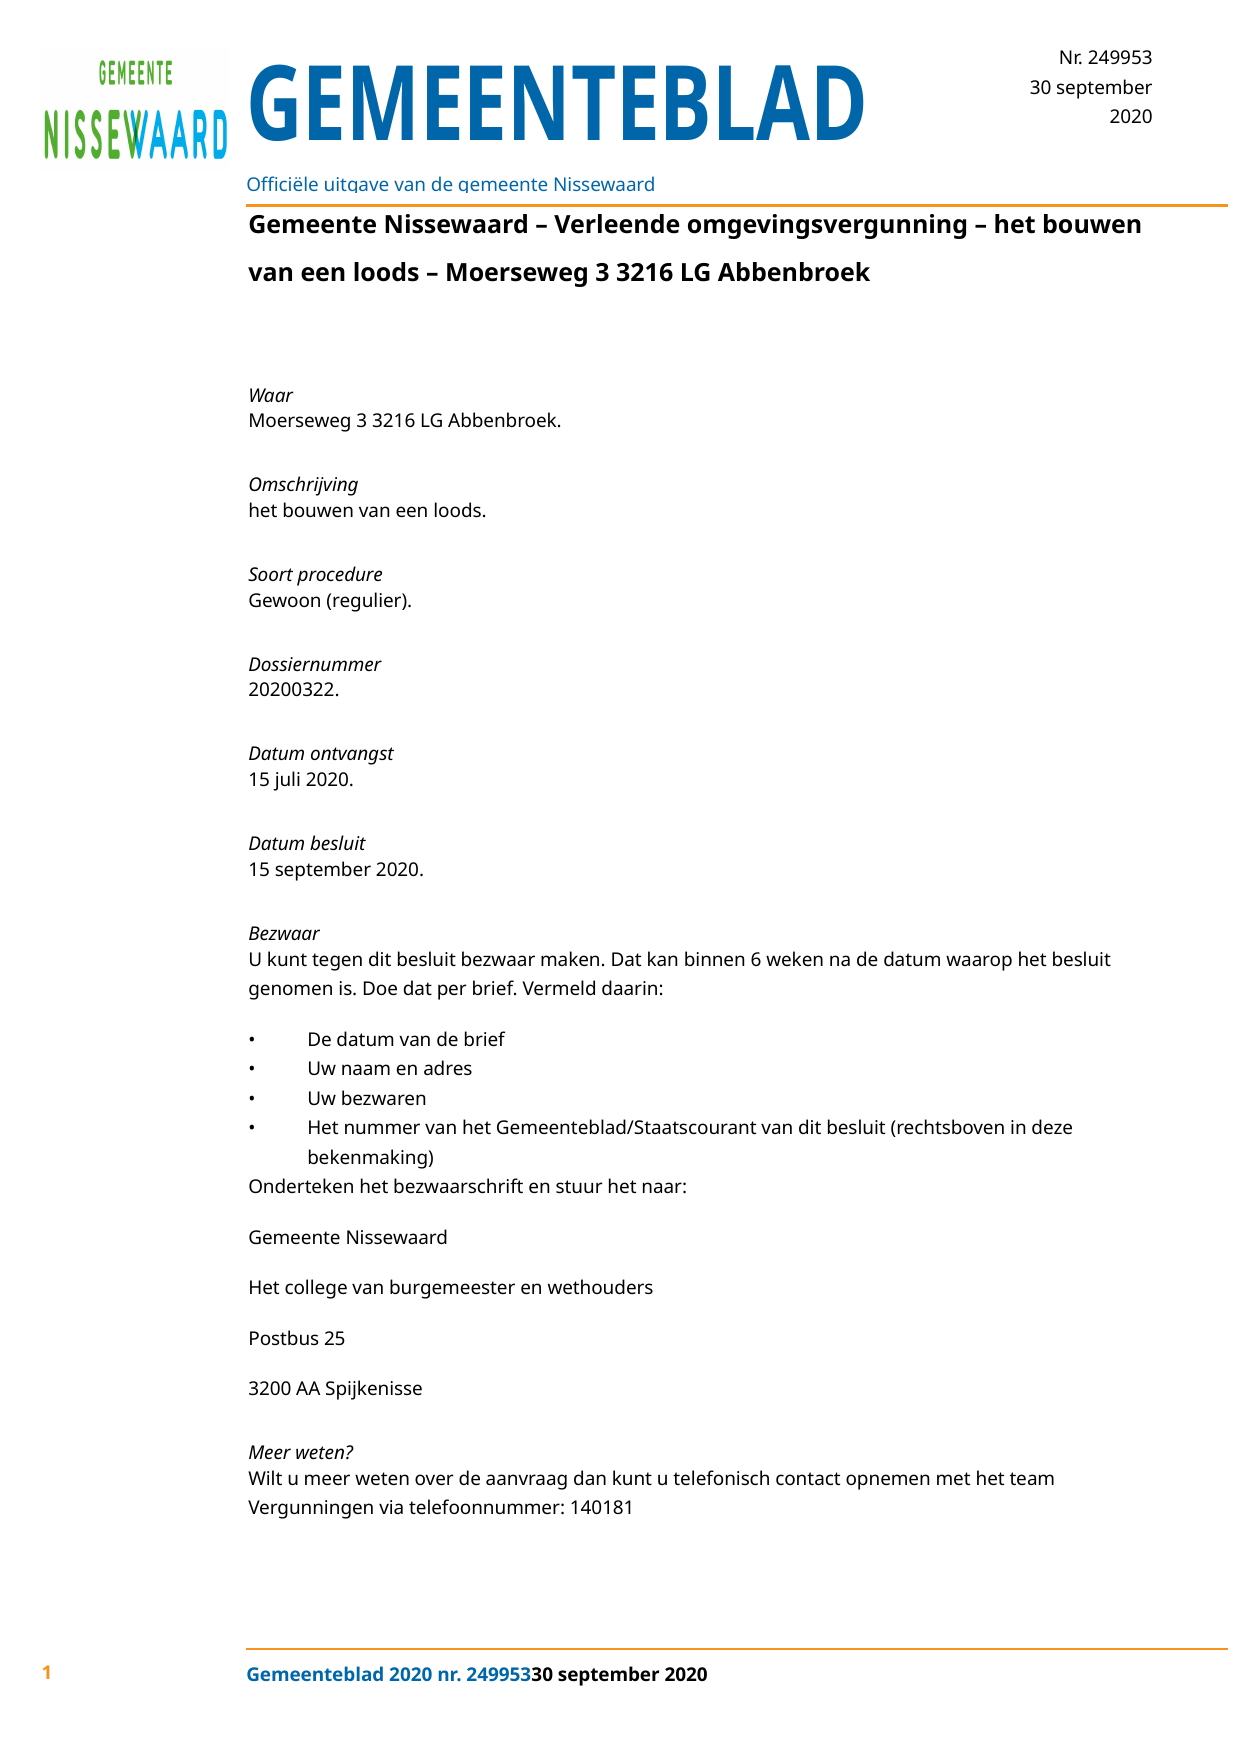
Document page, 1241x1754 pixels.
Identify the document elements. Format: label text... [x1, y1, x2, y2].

text 20200322. [248, 677, 1152, 702]
text 15 juli 2020. [248, 766, 1152, 792]
text Omschrijving [248, 472, 1152, 497]
text 3200 AA Spijkenisse [248, 1375, 1152, 1401]
list Uw bezwaren [248, 1085, 1152, 1111]
text Het college van burgemeester en wethouders [248, 1274, 1152, 1300]
text Postbus 25 [248, 1325, 1152, 1351]
text het bouwen van een loods. [248, 497, 1152, 523]
text Gewoon (regulier). [248, 587, 1152, 613]
text Gemeente Nissewaard – Verleende omgevingsvergunning – het bouwen van een loods – Moerseweg 3 3216 LG Abbenbroek [248, 207, 1152, 288]
text Onderteken het bezwaarschrift en stuur het naar: [248, 1174, 1152, 1199]
text U kunt tegen dit besluit bezwaar maken. Dat kan binnen 6 weken na de datum waarop het besluit genomen is. Doe dat per brief. Vermeld daarin: [248, 946, 1152, 1001]
text Meer weten? [248, 1439, 1152, 1465]
list Uw naam en adres [248, 1055, 1152, 1081]
text Waar [248, 382, 1152, 408]
text Dossiernummer [248, 651, 1152, 677]
text Gemeente Nissewaard [248, 1224, 1152, 1250]
text 15 september 2020. [248, 856, 1152, 882]
text Bezwaar [248, 920, 1152, 946]
picture [41, 47, 231, 172]
list Het nummer van het Gemeenteblad/Staatscourant van dit besluit (rechtsboven in deze bekenmaking) [248, 1114, 1152, 1170]
text Moerseweg 3 3216 LG Abbenbroek. [248, 408, 1152, 433]
text Datum besluit [248, 830, 1152, 856]
text Datum ontvangst [248, 741, 1152, 766]
list De datum van de brief [248, 1026, 1152, 1051]
text Wilt u meer weten over de aanvraag dan kunt u telefonisch contact opnemen met het team Vergunningen via telefoonnummer: 140181 [248, 1465, 1152, 1520]
text Soort procedure [248, 561, 1152, 587]
